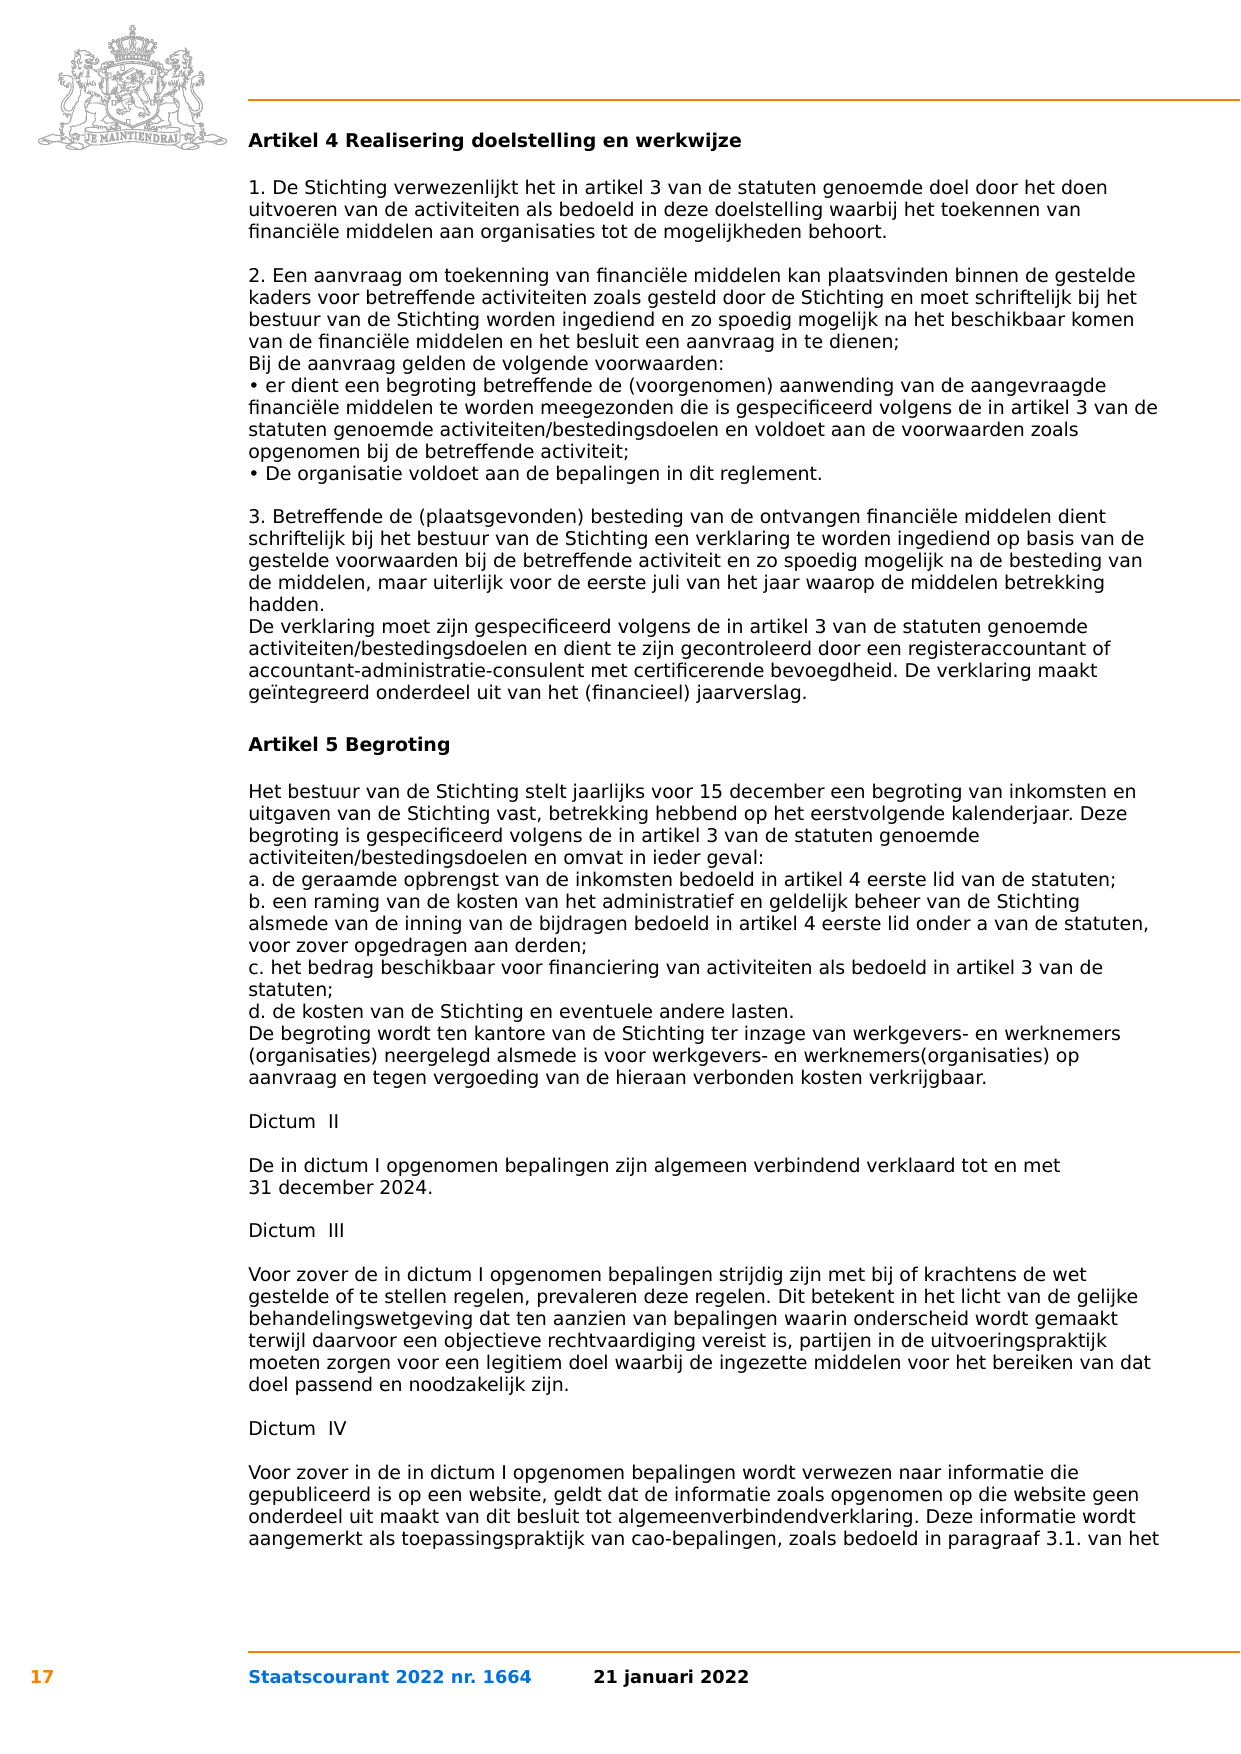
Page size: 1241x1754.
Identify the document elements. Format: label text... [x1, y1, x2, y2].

text 2. Een aanvraag om toekenning van financiële middelen kan plaatsvinden binnen de gestelde kaders voor betreffende activiteiten zoals gesteld door de Stichting en moet schriftelijk bij het bestuur van de Stichting worden ingediend en zo spoedig mogelijk na het beschikbaar komen van de financiële middelen en het besluit een aanvraag in te dienen; [248, 265, 1163, 353]
text De in dictum I opgenomen bepalingen zijn algemeen verbindend verklaard tot en met 31 december 2024. [248, 1154, 1163, 1198]
text a. de geraamde opbrengst van de inkomsten bedoeld in artikel 4 eerste lid van de statuten; [248, 869, 1163, 891]
text De begroting wordt ten kantore van de Stichting ter inzage van werkgevers- en werknemers (organisaties) neergelegd alsmede is voor werkgevers- en werknemers(organisaties) op aanvraag en tegen vergoeding van de hieraan verbonden kosten verkrijgbaar. [248, 1023, 1163, 1089]
text d. de kosten van de Stichting en eventuele andere lasten. [248, 1001, 1163, 1023]
text 1. De Stichting verwezenlijkt het in artikel 3 van de statuten genoemde doel door het doen uitvoeren van de activiteiten als bedoeld in deze doelstelling waarbij het toekennen van financiële middelen aan organisaties tot de mogelijkheden behoort. [248, 177, 1163, 243]
text Dictum III [248, 1220, 1163, 1242]
text b. een raming van de kosten van het administratief en geldelijk beheer van de Stichting alsmede van de inning van de bijdragen bedoeld in artikel 4 eerste lid onder a van de statuten, voor zover opgedragen aan derden; [248, 891, 1163, 957]
text Voor zover in de in dictum I opgenomen bepalingen wordt verwezen naar informatie die gepubliceerd is op een website, geldt dat de informatie zoals opgenomen op die website geen onderdeel uit maakt van dit besluit tot algemeenverbindendverklaring. Deze informatie wordt aangemerkt als toepassingspraktijk van cao-bepalingen, zoals bedoeld in paragraaf 3.1. van het [248, 1462, 1163, 1550]
text • De organisatie voldoet aan de bepalingen in dit reglement. [248, 462, 1163, 484]
text De verklaring moet zijn gespecificeerd volgens de in artikel 3 van de statuten genoemde activiteiten/bestedingsdoelen en dient te zijn gecontroleerd door een registeraccountant of accountant-administratie-consulent met certificerende bevoegdheid. De verklaring maakt geïntegreerd onderdeel uit van het (financieel) jaarverslag. [248, 616, 1163, 704]
text 3. Betreffende de (plaatsgevonden) besteding van de ontvangen financiële middelen dient schriftelijk bij het bestuur van de Stichting een verklaring te worden ingediend op basis van de gestelde voorwaarden bij de betreffende activiteit en zo spoedig mogelijk na de besteding van de middelen, maar uiterlijk voor de eerste juli van het jaar waarop de middelen betrekking hadden. [248, 506, 1163, 616]
text c. het bedrag beschikbaar voor financiering van activiteiten als bedoeld in artikel 3 van de statuten; [248, 957, 1163, 1001]
text Dictum IV [248, 1418, 1163, 1440]
text Dictum II [248, 1111, 1163, 1133]
picture [38, 25, 227, 150]
text Het bestuur van de Stichting stelt jaarlijks voor 15 december een begroting van inkomsten en uitgaven van de Stichting vast, betrekking hebbend op het eerstvolgende kalenderjaar. Deze begroting is gespecificeerd volgens de in artikel 3 van de statuten genoemde activiteiten/bestedingsdoelen en omvat in ieder geval: [248, 781, 1163, 869]
text • er dient een begroting betreffende de (voorgenomen) aanwending van de aangevraagde financiële middelen te worden meegezonden die is gespecificeerd volgens de in artikel 3 van de statuten genoemde activiteiten/bestedingsdoelen en voldoet aan de voorwaarden zoals opgenomen bij de betreffende activiteit; [248, 374, 1163, 462]
subtitle Artikel 4 Realisering doelstelling en werkwijze [248, 130, 1163, 152]
subtitle Artikel 5 Begroting [248, 734, 1163, 756]
text Voor zover de in dictum I opgenomen bepalingen strijdig zijn met bij of krachtens de wet gestelde of te stellen regelen, prevaleren deze regelen. Dit betekent in het licht van de gelijke behandelingswetgeving dat ten aanzien van bepalingen waarin onderscheid wordt gemaakt terwijl daarvoor een objectieve rechtvaardiging vereist is, partijen in de uitvoeringspraktijk moeten zorgen voor een legitiem doel waarbij de ingezette middelen voor het bereiken van dat doel passend en noodzakelijk zijn. [248, 1264, 1163, 1396]
text Bij de aanvraag gelden de volgende voorwaarden: [248, 353, 1163, 374]
